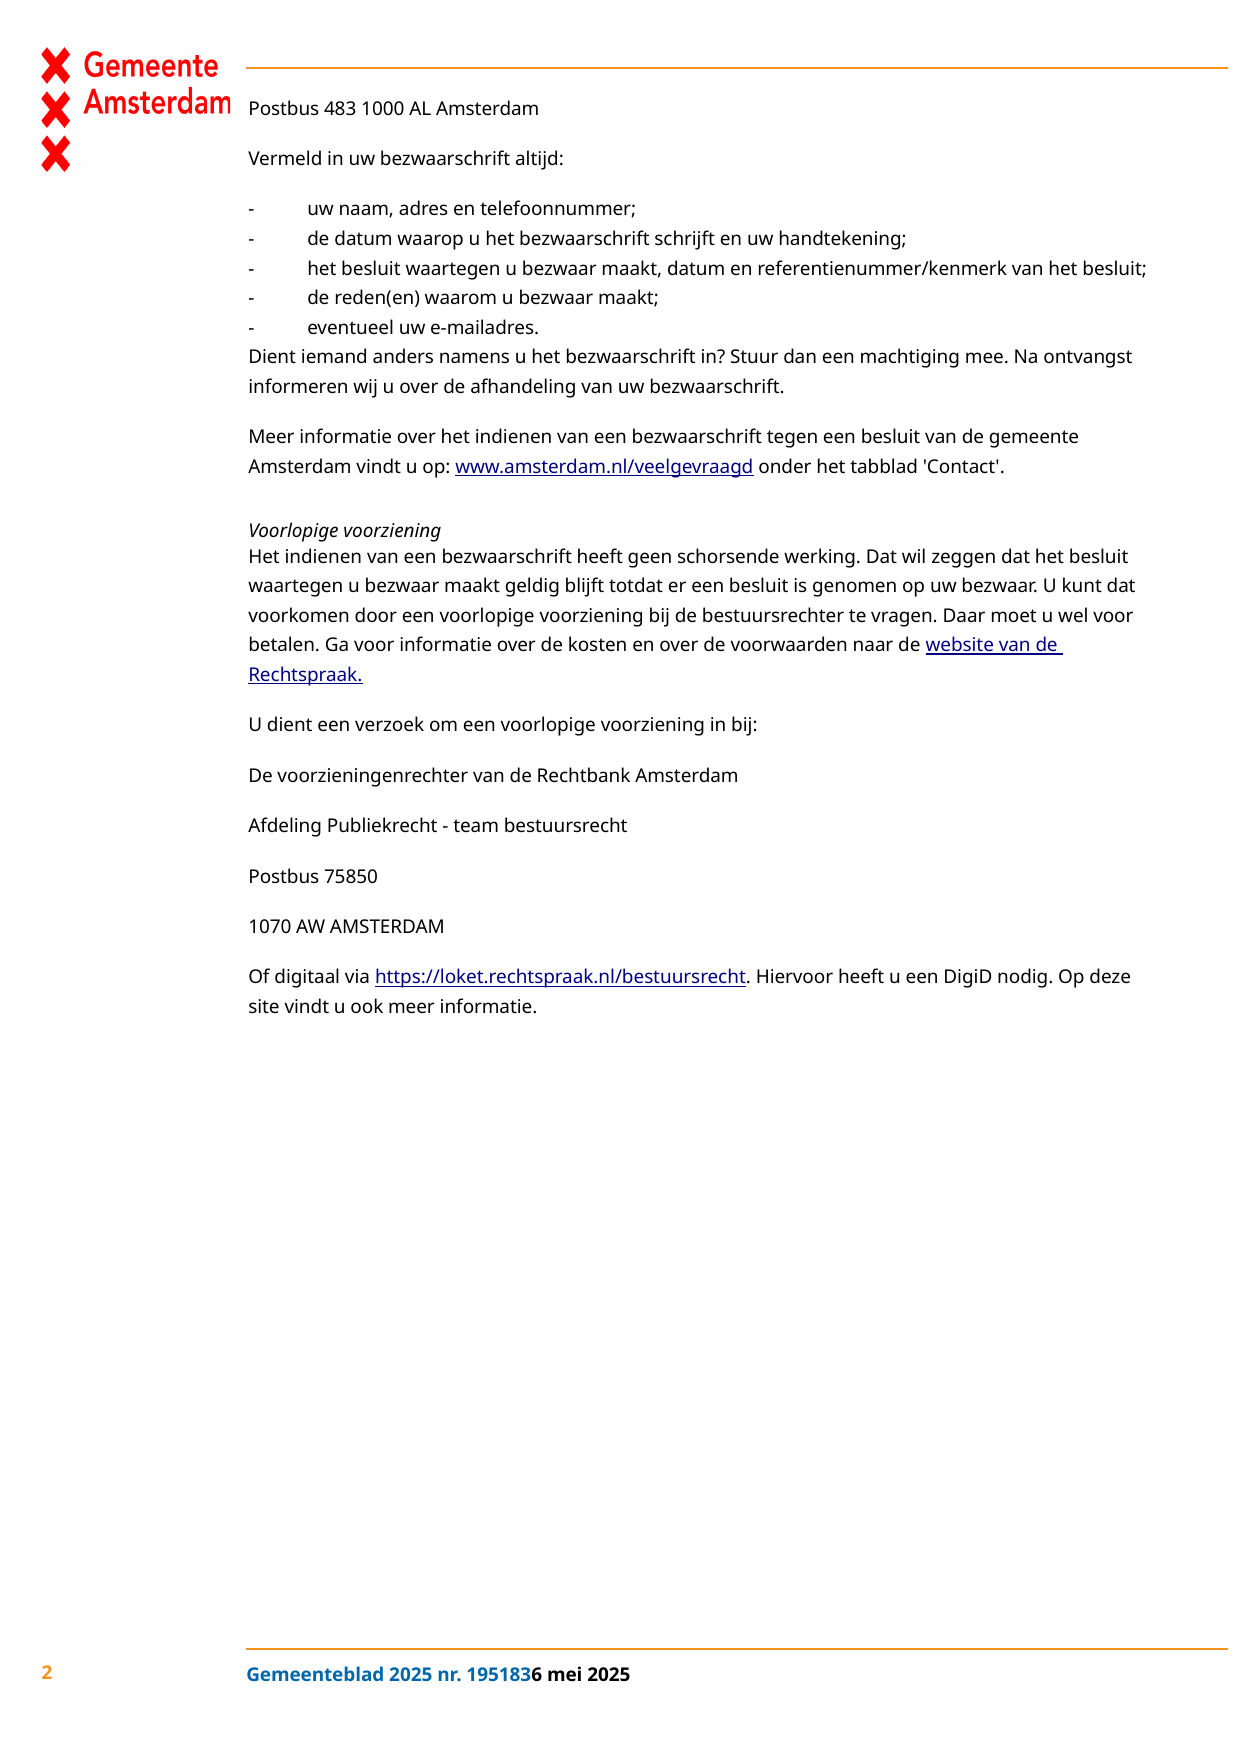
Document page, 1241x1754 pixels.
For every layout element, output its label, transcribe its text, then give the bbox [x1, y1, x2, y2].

text 1070 AW AMSTERDAM [248, 913, 1152, 939]
text Dient iemand anders namens u het bezwaarschrift in? Stuur dan een machtiging mee. Na ontvangst informeren wij u over de afhandeling van uw bezwaarschrift. [248, 343, 1152, 399]
text Postbus 483 1000 AL Amsterdam [248, 95, 1152, 121]
picture [41, 47, 231, 172]
text Vermeld in uw bezwaarschrift altijd: [248, 145, 1152, 171]
text Het indienen van een bezwaarschrift heeft geen schorsende werking. Dat wil zeggen dat het besluit waartegen u bezwaar maakt geldig blijft totdat er een besluit is genomen op uw bezwaar. U kunt dat voorkomen door een voorlopige voorziening bij de bestuursrechter te vragen. Daar moet u wel voor betalen. Ga voor informatie over de kosten en over de voorwaarden naar de website van de Rechtspraak. [248, 543, 1152, 687]
text Postbus 75850 [248, 863, 1152, 888]
text Afdeling Publiekrecht - team bestuursrecht [248, 812, 1152, 838]
text Meer informatie over het indienen van een bezwaarschrift tegen een besluit van de gemeente Amsterdam vindt u op: www.amsterdam.nl/veelgevraagd onder het tabblad 'Contact'. [248, 423, 1152, 479]
list het besluit waartegen u bezwaar maakt, datum en referentienummer/kenmerk van het besluit; [248, 255, 1152, 281]
list uw naam, adres en telefoonnummer; [248, 196, 1152, 221]
list de datum waarop u het bezwaarschrift schrijft en uw handtekening; [248, 225, 1152, 251]
list eventueel uw e-mailadres. [248, 314, 1152, 340]
text De voorzieningenrechter van de Rechtbank Amsterdam [248, 762, 1152, 788]
list de reden(en) waarom u bezwaar maakt; [248, 284, 1152, 310]
text U dient een verzoek om een voorlopige voorziening in bij: [248, 712, 1152, 737]
text Of digitaal via https://loket.rechtspraak.nl/bestuursrecht. Hiervoor heeft u een DigiD nodig. Op deze site vindt u ook meer informatie. [248, 964, 1152, 1019]
text Voorlopige voorziening [248, 517, 1152, 543]
